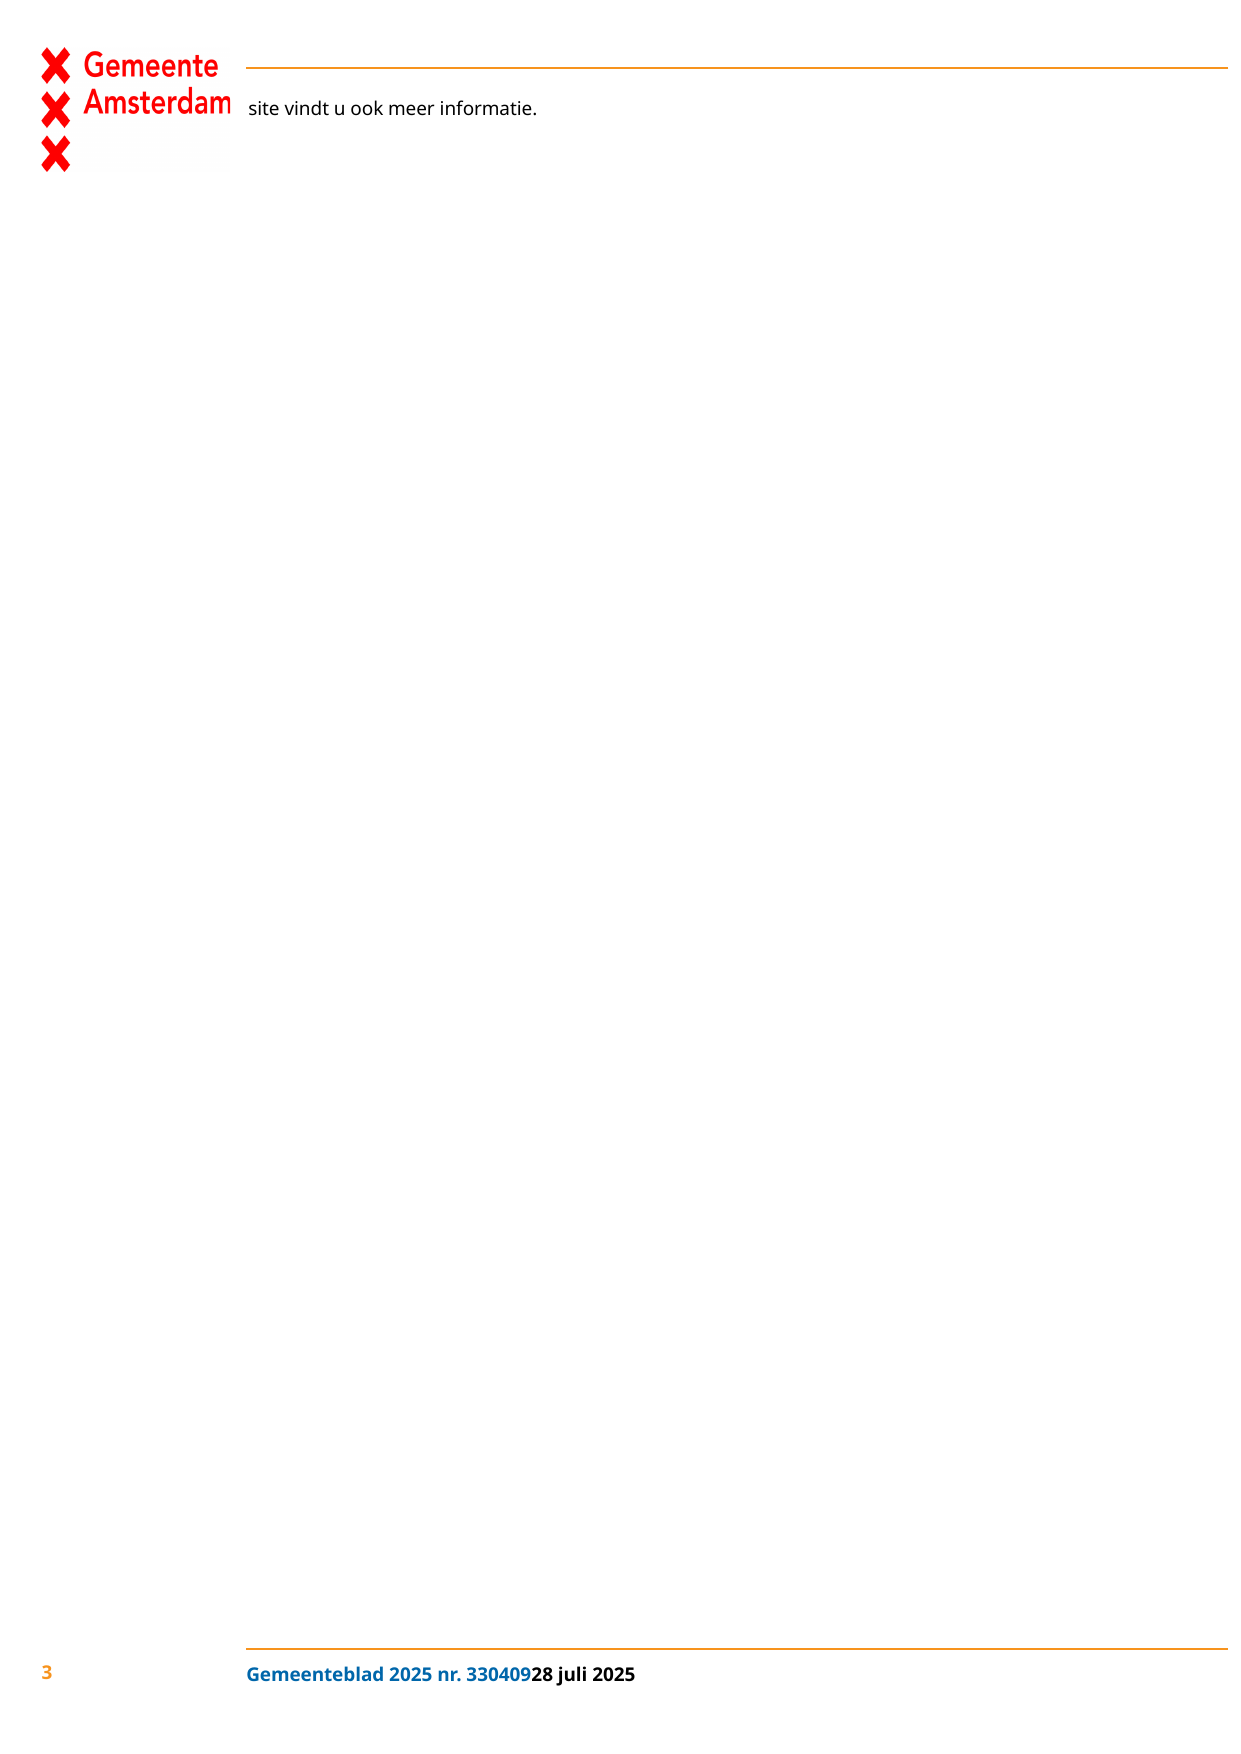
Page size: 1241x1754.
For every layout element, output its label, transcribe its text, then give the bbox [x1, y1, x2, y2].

text site vindt u ook meer informatie. [248, 95, 1152, 121]
picture [41, 47, 231, 172]
